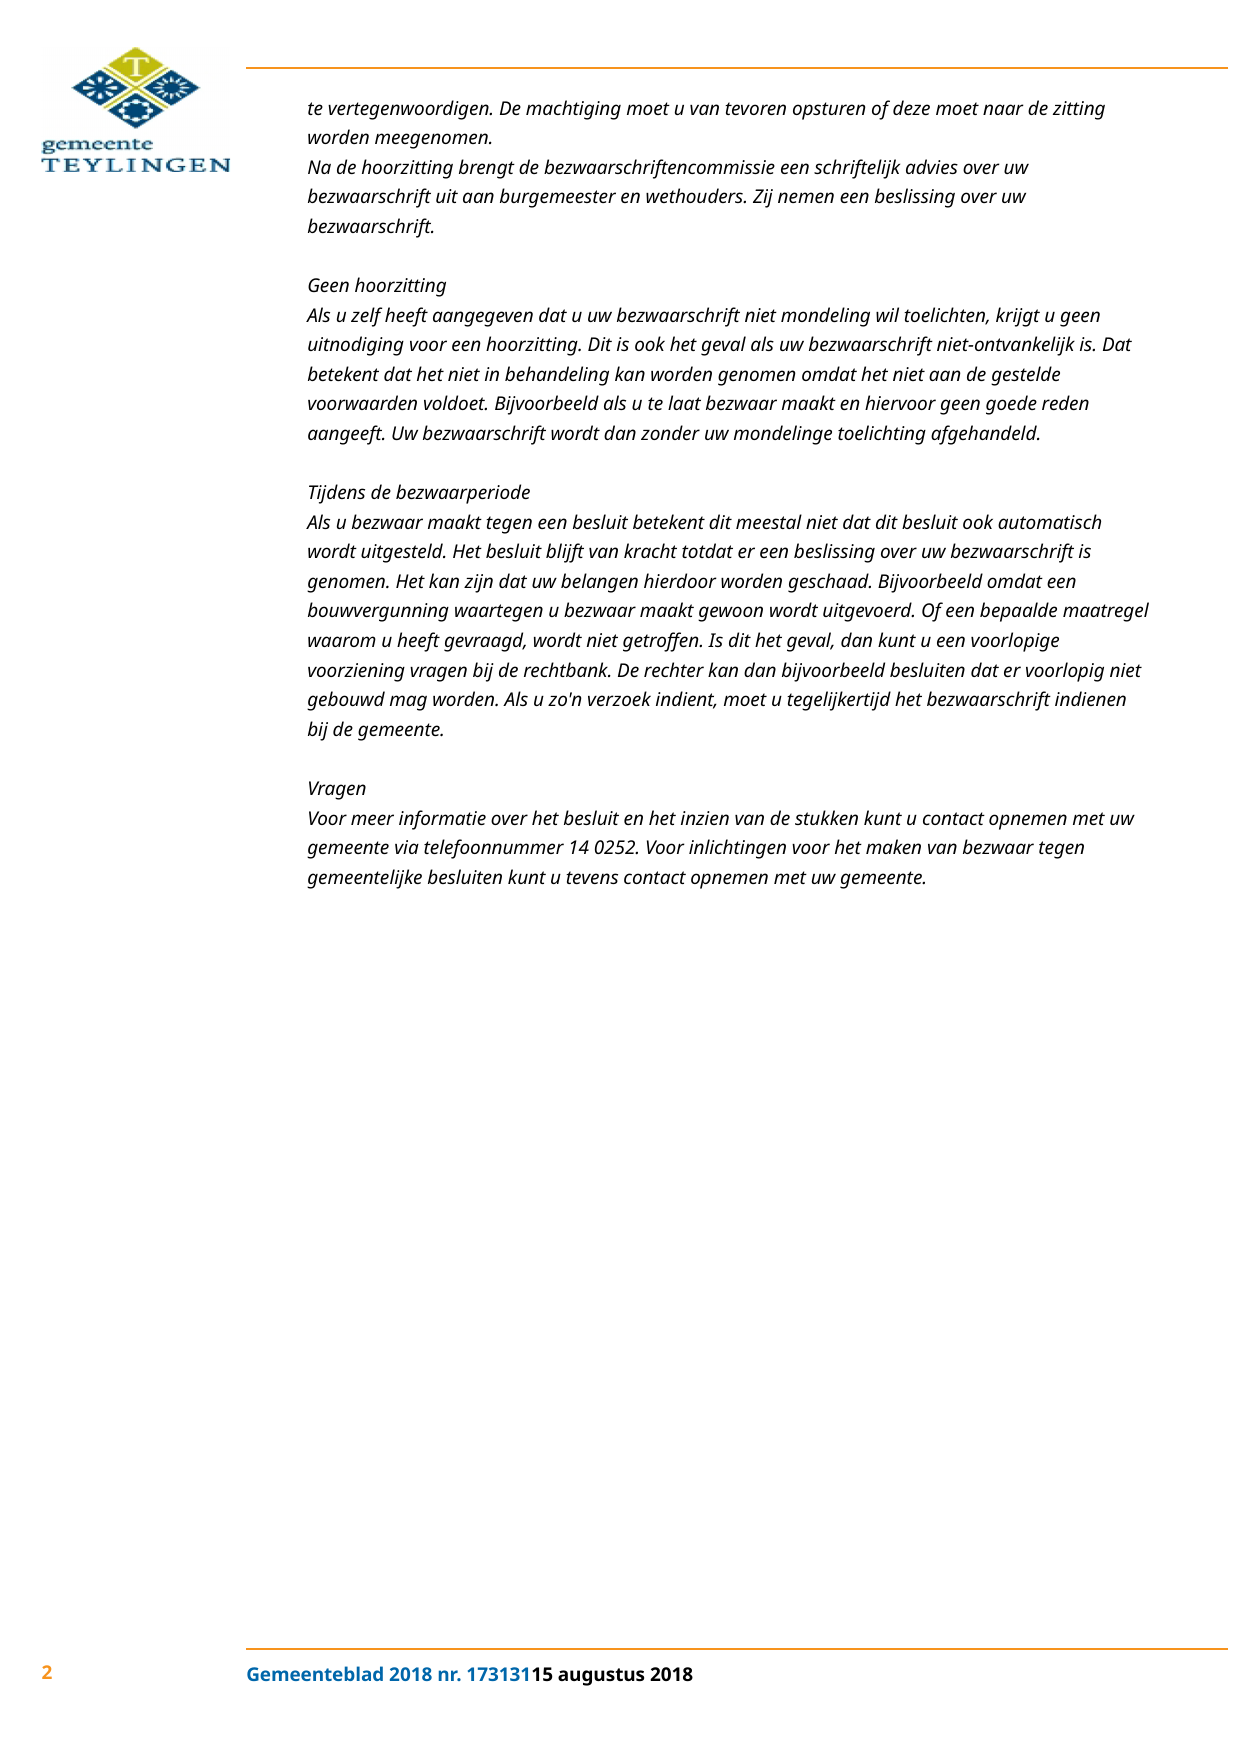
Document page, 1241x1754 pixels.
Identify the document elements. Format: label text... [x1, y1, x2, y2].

list Voor meer informatie over het besluit en het inzien van de stukken kunt u contact opnemen met uw gemeente via telefoonnummer 14 0252. Voor inlichtingen voor het maken van bezwaar tegen gemeentelijke besluiten kunt u tevens contact opnemen met uw gemeente. [248, 805, 1152, 890]
list Vragen [248, 775, 1152, 801]
list Als u zelf heeft aangegeven dat u uw bezwaarschrift niet mondeling wil toelichten, krijgt u geen uitnodiging voor een hoorzitting. Dit is ook het geval als uw bezwaarschrift niet-ontvankelijk is. Dat betekent dat het niet in behandeling kan worden genomen omdat het niet aan de gestelde voorwaarden voldoet. Bijvoorbeeld als u te laat bezwaar maakt en hiervoor geen goede reden aangeeft. Uw bezwaarschrift wordt dan zonder uw mondelinge toelichting afgehandeld. [248, 302, 1152, 446]
list te vertegenwoordigen. De machtiging moet u van tevoren opsturen of deze moet naar de zitting worden meegenomen. [248, 95, 1152, 150]
list Tijdens de bezwaarperiode [248, 479, 1152, 505]
list Als u bezwaar maakt tegen een besluit betekent dit meestal niet dat dit besluit ook automatisch wordt uitgesteld. Het besluit blijft van kracht totdat er een beslissing over uw bezwaarschrift is genomen. Het kan zijn dat uw belangen hierdoor worden geschaad. Bijvoorbeeld omdat een bouwvergunning waartegen u bezwaar maakt gewoon wordt uitgevoerd. Of een bepaalde maatregel waarom u heeft gevraagd, wordt niet getroffen. Is dit het geval, dan kunt u een voorlopige voorziening vragen bij de rechtbank. De rechter kan dan bijvoorbeeld besluiten dat er voorlopig niet gebouwd mag worden. Als u zo'n verzoek indient, moet u tegelijkertijd het bezwaarschrift indienen bij de gemeente. [248, 509, 1152, 742]
list Na de hoorzitting brengt de bezwaarschriftencommissie een schriftelijk advies over uw bezwaarschrift uit aan burgemeester en wethouders. Zij nemen een beslissing over uw bezwaarschrift. [248, 154, 1152, 239]
list Geen hoorzitting [248, 272, 1152, 298]
picture [41, 47, 231, 172]
